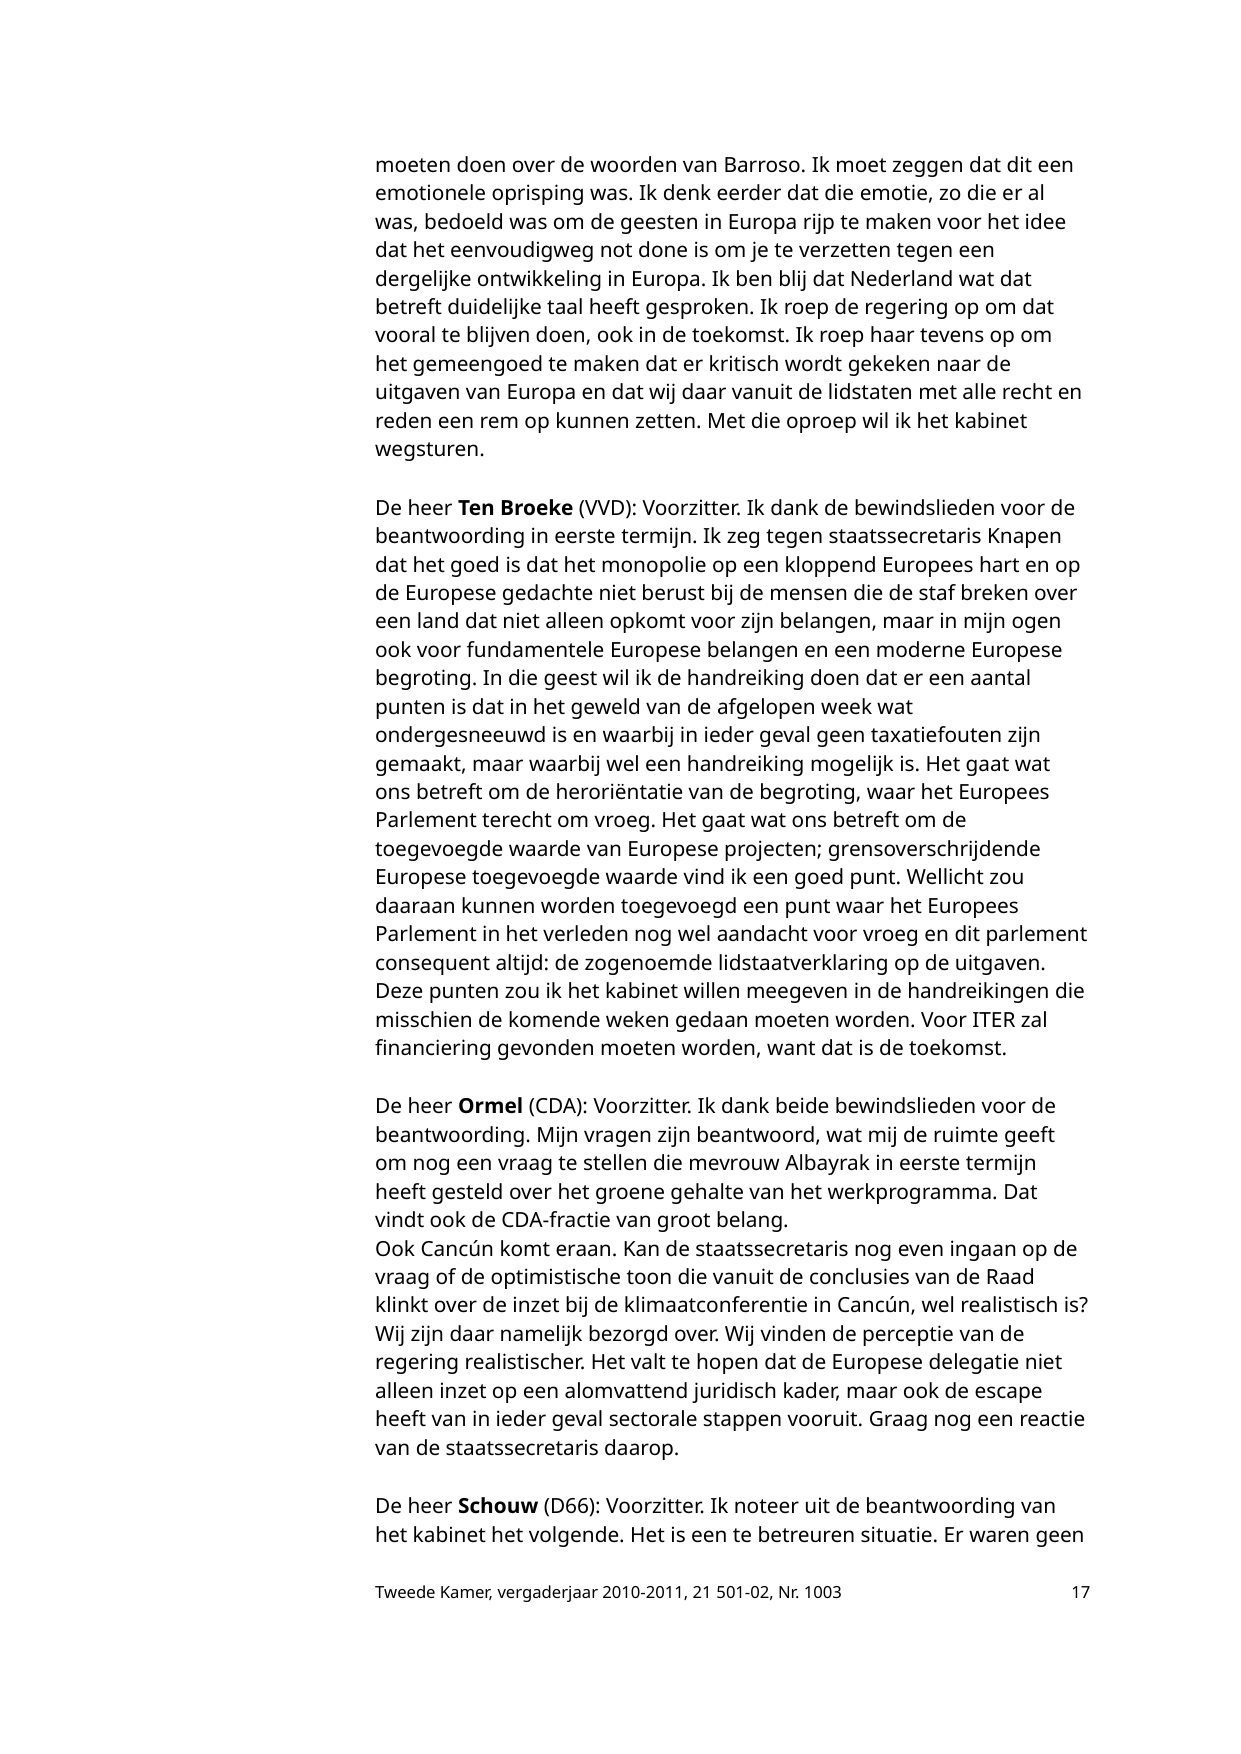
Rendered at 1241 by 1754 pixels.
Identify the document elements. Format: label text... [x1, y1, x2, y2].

text De heer Ormel (CDA): Voorzitter. Ik dank beide bewindslieden voor de beantwoording. Mijn vragen zijn beantwoord, wat mij de ruimte geeft om nog een vraag te stellen die mevrouw Albayrak in eerste termijn heeft gesteld over het groene gehalte van het werkprogramma. Dat vindt ook de CDA-fractie van groot belang. [375, 1092, 1090, 1234]
text De heer Schouw (D66): Voorzitter. Ik noteer uit de beantwoording van het kabinet het volgende. Het is een te betreuren situatie. Er waren geen [375, 1491, 1090, 1548]
text Ook Cancún komt eraan. Kan de staatssecretaris nog even ingaan op de vraag of de optimistische toon die vanuit de conclusies van de Raad klinkt over de inzet bij de klimaatconferentie in Cancún, wel realistisch is? Wij zijn daar namelijk bezorgd over. Wij vinden de perceptie van de regering realistischer. Het valt te hopen dat de Europese delegatie niet alleen inzet op een alomvattend juridisch kader, maar ook de escape heeft van in ieder geval sectorale stappen vooruit. Graag nog een reactie van de staatssecretaris daarop. [375, 1234, 1090, 1461]
text De heer Ten Broeke (VVD): Voorzitter. Ik dank de bewindslieden voor de beantwoording in eerste termijn. Ik zeg tegen staatssecretaris Knapen dat het goed is dat het monopolie op een kloppend Europees hart en op de Europese gedachte niet berust bij de mensen die de staf breken over een land dat niet alleen opkomt voor zijn belangen, maar in mijn ogen ook voor fundamentele Europese belangen en een moderne Europese begroting. In die geest wil ik de handreiking doen dat er een aantal punten is dat in het geweld van de afgelopen week wat ondergesneeuwd is en waarbij in ieder geval geen taxatiefouten zijn gemaakt, maar waarbij wel een handreiking mogelijk is. Het gaat wat ons betreft om de heroriëntatie van de begroting, waar het Europees Parlement terecht om vroeg. Het gaat wat ons betreft om de toegevoegde waarde van Europese projecten; grensoverschrijdende Europese toegevoegde waarde vind ik een goed punt. Wellicht zou daaraan kunnen worden toegevoegd een punt waar het Europees Parlement in het verleden nog wel aandacht voor vroeg en dit parlement consequent altijd: de zogenoemde lidstaatverklaring op de uitgaven. Deze punten zou ik het kabinet willen meegeven in de handreikingen die misschien de komende weken gedaan moeten worden. Voor ITER zal financiering gevonden moeten worden, want dat is de toekomst. [375, 493, 1090, 1062]
text moeten doen over de woorden van Barroso. Ik moet zeggen dat dit een emotionele oprisping was. Ik denk eerder dat die emotie, zo die er al was, bedoeld was om de geesten in Europa rijp te maken voor het idee dat het eenvoudigweg not done is om je te verzetten tegen een dergelijke ontwikkeling in Europa. Ik ben blij dat Nederland wat dat betreft duidelijke taal heeft gesproken. Ik roep de regering op om dat vooral te blijven doen, ook in de toekomst. Ik roep haar tevens op om het gemeengoed te maken dat er kritisch wordt gekeken naar de uitgaven van Europa en dat wij daar vanuit de lidstaten met alle recht en reden een rem op kunnen zetten. Met die oproep wil ik het kabinet wegsturen. [375, 150, 1090, 463]
